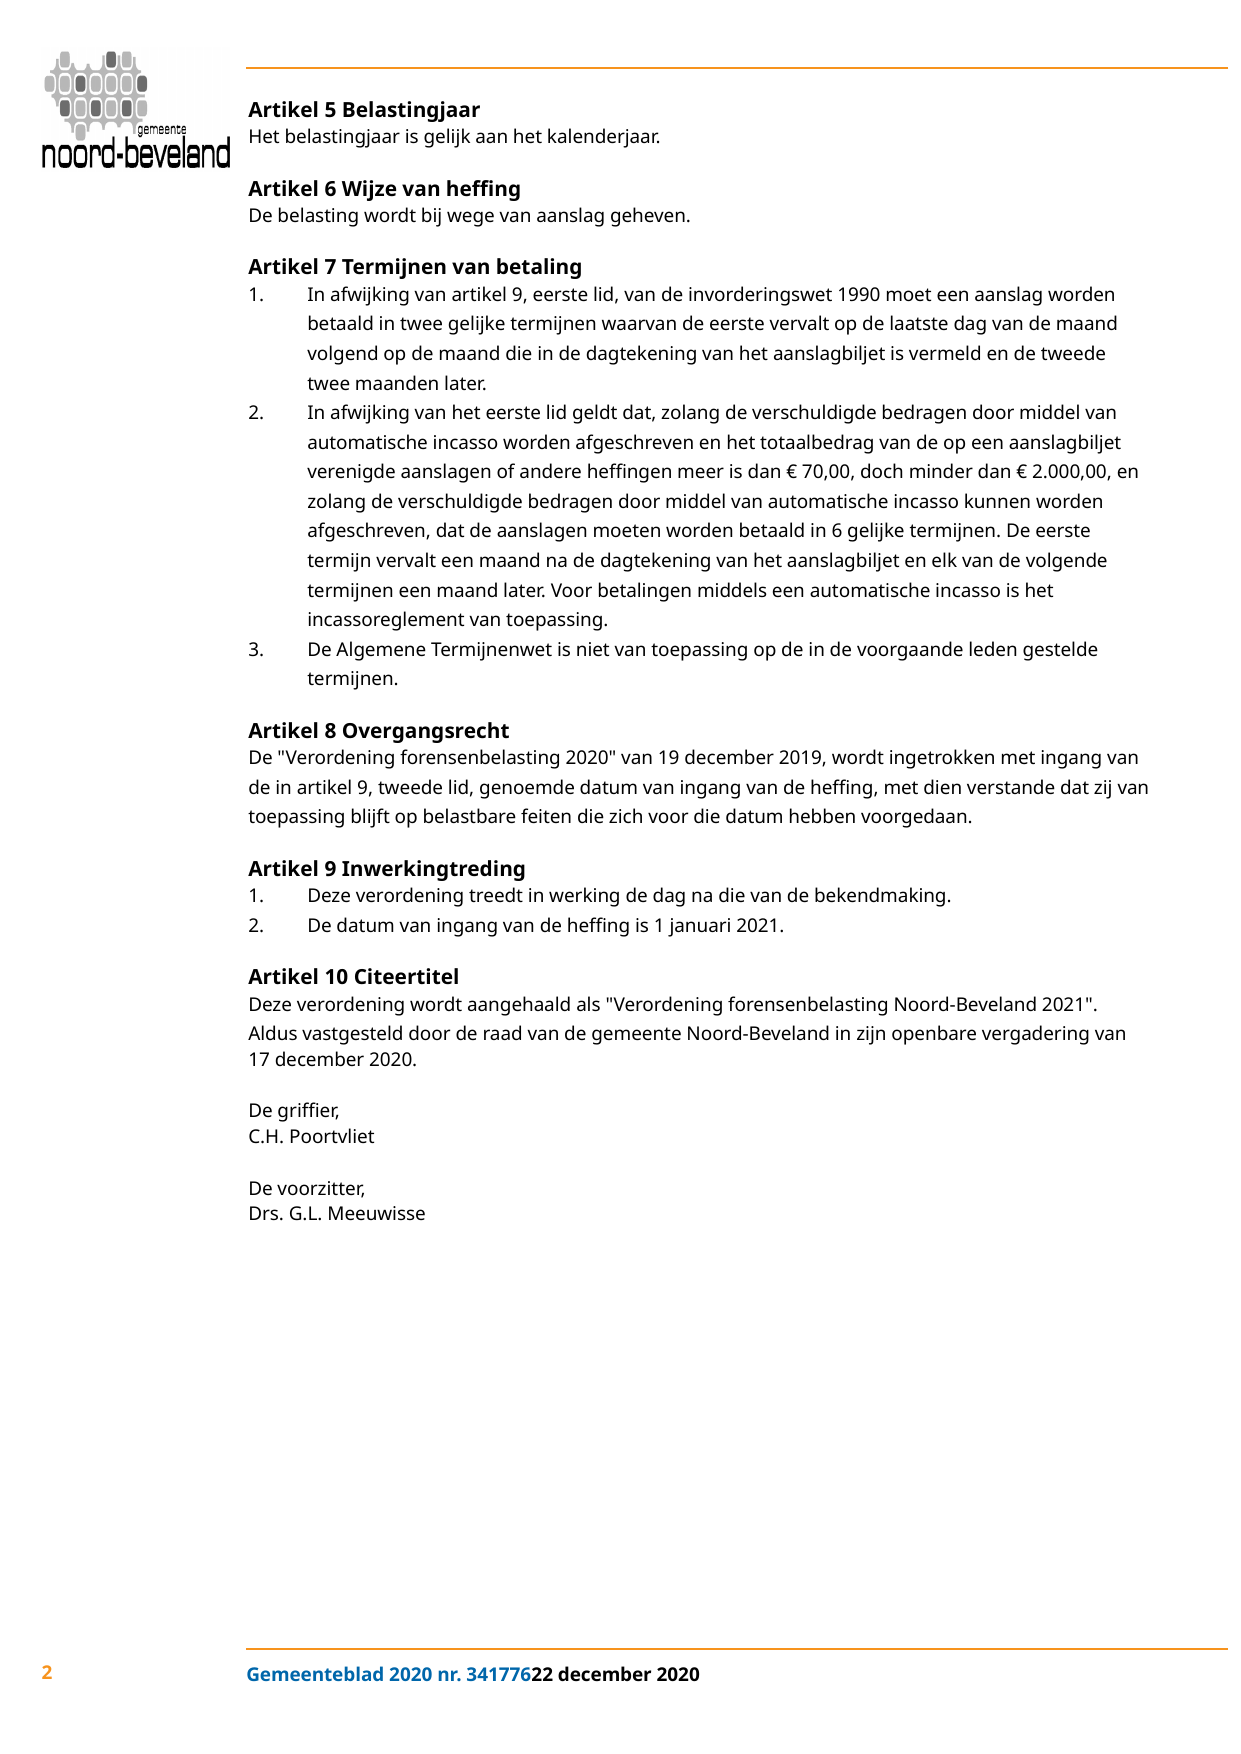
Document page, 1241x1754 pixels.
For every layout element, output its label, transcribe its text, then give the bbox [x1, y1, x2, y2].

text De "Verordening forensenbelasting 2020" van 19 december 2019, wordt ingetrokken met ingang van de in artikel 9, tweede lid, genoemde datum van ingang van de heffing, met dien verstande dat zij van toepassing blijft op belastbare feiten die zich voor die datum hebben voorgedaan. [248, 744, 1152, 829]
list De datum van ingang van de heffing is 1 januari 2021. [248, 912, 1152, 938]
list Deze verordening treedt in werking de dag na die van de bekendmaking. [248, 882, 1152, 908]
text Het belastingjaar is gelijk aan het kalenderjaar. [248, 123, 1152, 149]
list In afwijking van artikel 9, eerste lid, van de invorderingswet 1990 moet een aanslag worden betaald in twee gelijke termijnen waarvan de eerste vervalt op de laatste dag van de maand volgend op de maand die in de dagtekening van het aanslagbiljet is vermeld en de tweede twee maanden later. [248, 281, 1152, 395]
picture [41, 47, 231, 172]
text Deze verordening wordt aangehaald als "Verordening forensenbelasting Noord-Beveland 2021". [248, 991, 1152, 1017]
text Artikel 6 Wijze van heffing [248, 174, 1152, 202]
text De belasting wordt bij wege van aanslag geheven. [248, 202, 1152, 228]
text Artikel 8 Overgangsrecht [248, 716, 1152, 744]
text De voorzitter, [248, 1175, 1152, 1201]
text De griffier, [248, 1098, 1152, 1123]
text Artikel 5 Belastingjaar [248, 95, 1152, 123]
text Artikel 9 Inwerkingtreding [248, 854, 1152, 882]
list In afwijking van het eerste lid geldt dat, zolang de verschuldigde bedragen door middel van automatische incasso worden afgeschreven en het totaalbedrag van de op een aanslagbiljet verenigde aanslagen of andere heffingen meer is dan € 70,00, doch minder dan € 2.000,00, en zolang de verschuldigde bedragen door middel van automatische incasso kunnen worden afgeschreven, dat de aanslagen moeten worden betaald in 6 gelijke termijnen. De eerste termijn vervalt een maand na de dagtekening van het aanslagbiljet en elk van de volgende termijnen een maand later. Voor betalingen middels een automatische incasso is het incassoreglement van toepassing. [248, 399, 1152, 632]
text Artikel 7 Termijnen van betaling [248, 252, 1152, 281]
text C.H. Poortvliet [248, 1123, 1152, 1149]
list De Algemene Termijnenwet is niet van toepassing op de in de voorgaande leden gestelde termijnen. [248, 636, 1152, 691]
text Aldus vastgesteld door de raad van de gemeente Noord-Beveland in zijn openbare vergadering van 17 december 2020. [248, 1020, 1152, 1072]
text Artikel 10 Citeertitel [248, 962, 1152, 991]
text Drs. G.L. Meeuwisse [248, 1201, 1152, 1226]
